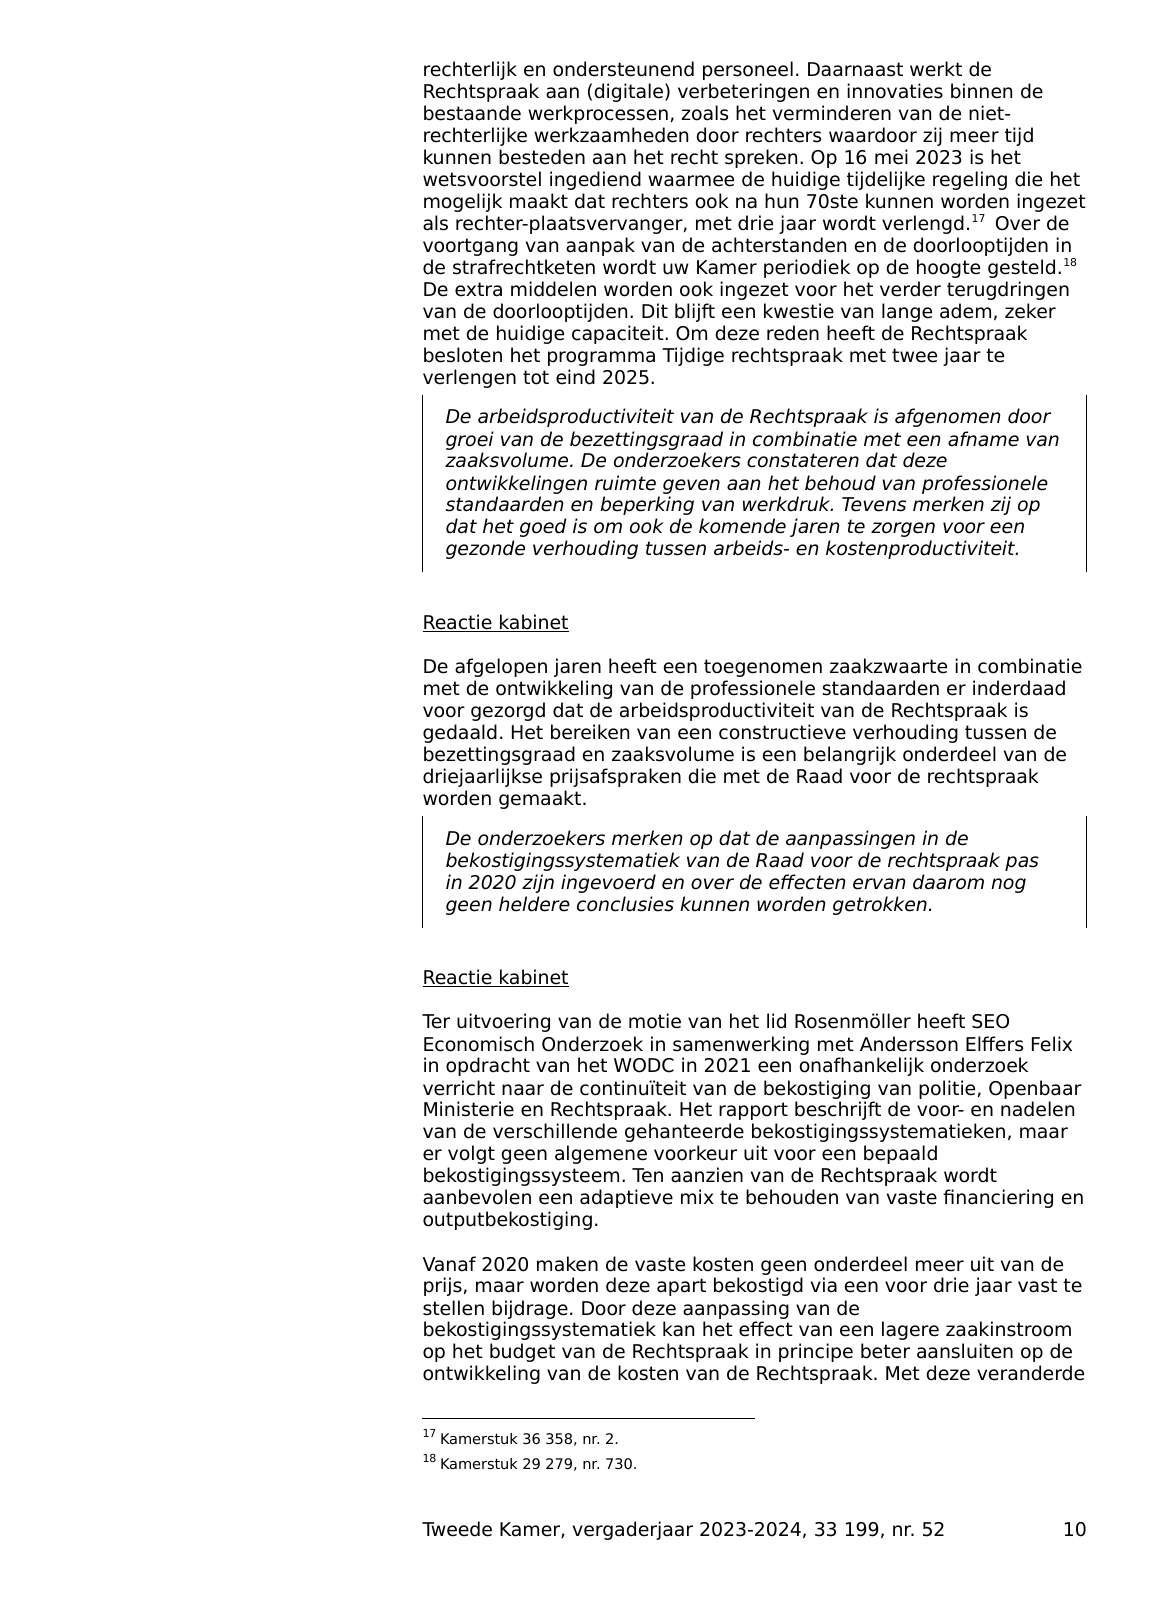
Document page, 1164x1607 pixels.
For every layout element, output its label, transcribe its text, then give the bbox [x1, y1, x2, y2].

subtitle Reactie kabinet [422, 967, 1087, 989]
table_header De arbeidsproductiviteit van de Rechtspraak is afgenomen door groei van de bezettingsgraad in combinatie met een afname van zaaksvolume. De onderzoekers constateren dat deze ontwikkelingen ruimte geven aan het behoud van professionele standaarden en beperking van werkdruk. Tevens merken zij op dat het goed is om ook de komende jaren te zorgen voor een gezonde verhouding tussen arbeids- en kostenproductiviteit. [423, 395, 1086, 572]
text Kamerstuk 36 358, nr. 2. [422, 1427, 1087, 1449]
subtitle Reactie kabinet [422, 612, 1087, 634]
text Ter uitvoering van de motie van het lid Rosenmöller heeft SEO Economisch Onderzoek in samenwerking met Andersson Elffers Felix in opdracht van het WODC in 2021 een onafhankelijk onderzoek verricht naar de continuïteit van de bekostiging van politie, Openbaar Ministerie en Rechtspraak. Het rapport beschrijft de voor- en nadelen van de verschillende gehanteerde bekostigingssystematieken, maar er volgt geen algemene voorkeur uit voor een bepaald bekostigingssysteem. Ten aanzien van de Rechtspraak wordt aanbevolen een adaptieve mix te behouden van vaste financiering en outputbekostiging. [422, 1011, 1087, 1231]
text De afgelopen jaren heeft een toegenomen zaakzwaarte in combinatie met de ontwikkeling van de professionele standaarden er inderdaad voor gezorgd dat de arbeidsproductiviteit van de Rechtspraak is gedaald. Het bereiken van een constructieve verhouding tussen de bezettingsgraad en zaaksvolume is een belangrijk onderdeel van de driejaarlijkse prijsafspraken die met de Raad voor de rechtspraak worden gemaakt. [422, 656, 1087, 810]
table_header De onderzoekers merken op dat de aanpassingen in de bekostigingssystematiek van de Raad voor de rechtspraak pas in 2020 zijn ingevoerd en over de effecten ervan daarom nog geen heldere conclusies kunnen worden getrokken. [423, 816, 1086, 927]
text Kamerstuk 29 279, nr. 730. [422, 1452, 1087, 1474]
text Vanaf 2020 maken de vaste kosten geen onderdeel meer uit van de prijs, maar worden deze apart bekostigd via een voor drie jaar vast te stellen bijdrage. Door deze aanpassing van de bekostigingssystematiek kan het effect van een lagere zaakinstroom op het budget van de Rechtspraak in principe beter aansluiten op de ontwikkeling van de kosten van de Rechtspraak. Met deze veranderde [422, 1253, 1087, 1385]
text rechterlijk en ondersteunend personeel. Daarnaast werkt de Rechtspraak aan (digitale) verbeteringen en innovaties binnen de bestaande werkprocessen, zoals het verminderen van de niet-rechterlijke werkzaamheden door rechters waardoor zij meer tijd kunnen besteden aan het recht spreken. Op 16 mei 2023 is het wetsvoorstel ingediend waarmee de huidige tijdelijke regeling die het mogelijk maakt dat rechters ook na hun 70ste kunnen worden ingezet als rechter-plaatsvervanger, met drie jaar wordt verlengd. Over de voortgang van aanpak van de achterstanden en de doorlooptijden in de strafrechtketen wordt uw Kamer periodiek op de hoogte gesteld. De extra middelen worden ook ingezet voor het verder terugdringen van de doorlooptijden. Dit blijft een kwestie van lange adem, zeker met de huidige capaciteit. Om deze reden heeft de Rechtspraak besloten het programma Tijdige rechtspraak met twee jaar te verlengen tot eind 2025. [422, 59, 1087, 389]
